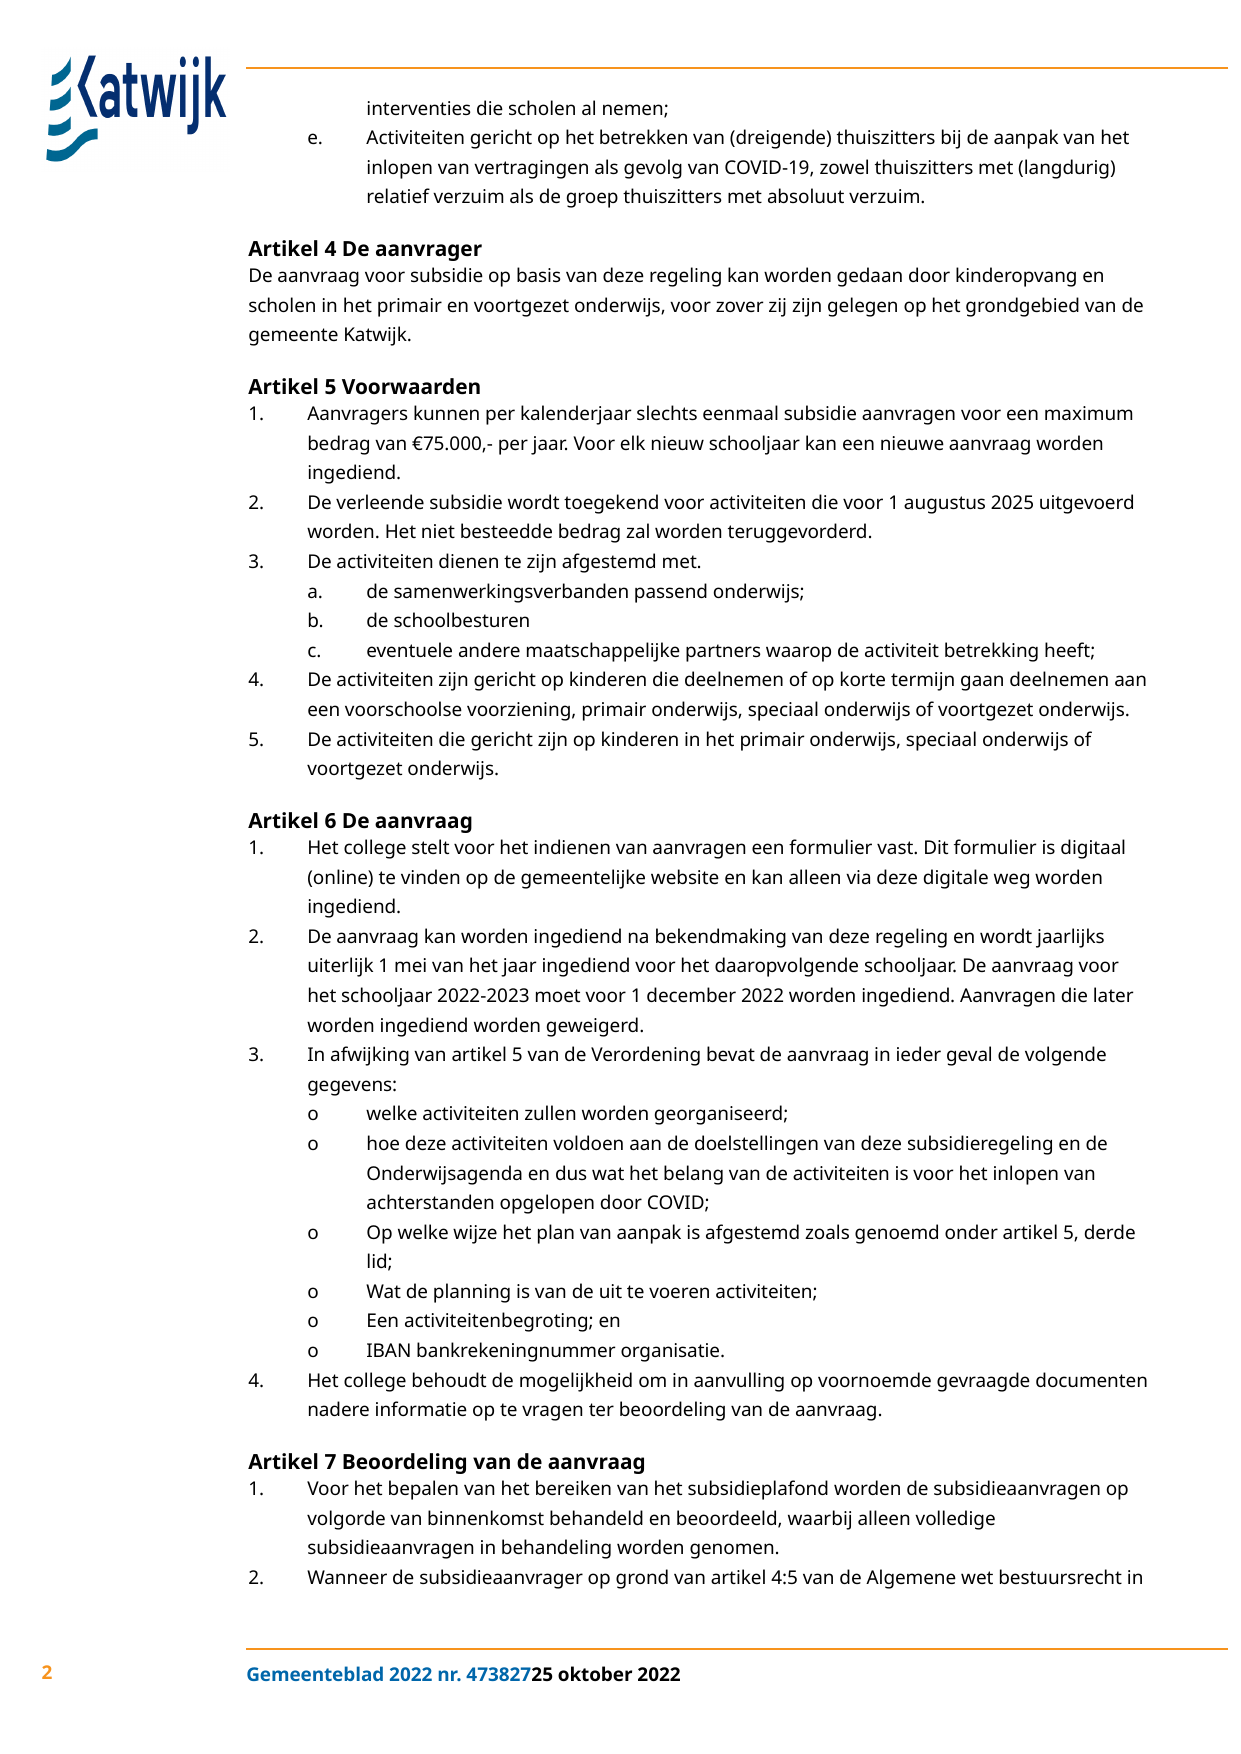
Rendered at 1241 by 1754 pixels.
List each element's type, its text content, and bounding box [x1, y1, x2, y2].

list welke activiteiten zullen worden georganiseerd; [307, 1101, 1152, 1126]
list De activiteiten die gericht zijn op kinderen in het primair onderwijs, speciaal onderwijs of voortgezet onderwijs. [248, 726, 1152, 781]
picture [41, 47, 231, 172]
list eventuele andere maatschappelijke partners waarop de activiteit betrekking heeft; [307, 637, 1152, 663]
list hoe deze activiteiten voldoen aan de doelstellingen van deze subsidieregeling en de Onderwijsagenda en dus wat het belang van de activiteiten is voor het inlopen van achterstanden opgelopen door COVID; [307, 1130, 1152, 1215]
list Voor het bepalen van het bereiken van het subsidieplafond worden de subsidieaanvragen op volgorde van binnenkomst behandeld en beoordeeld, waarbij alleen volledige subsidieaanvragen in behandeling worden genomen. [248, 1475, 1152, 1560]
list Activiteiten gericht op het betrekken van (dreigende) thuiszitters bij de aanpak van het inlopen van vertragingen als gevolg van COVID-19, zowel thuiszitters met (langdurig) relatief verzuim als de groep thuiszitters met absoluut verzuim. [307, 124, 1152, 209]
list De verleende subsidie wordt toegekend voor activiteiten die voor 1 augustus 2025 uitgevoerd worden. Het niet besteedde bedrag zal worden teruggevorderd. [248, 489, 1152, 544]
text De aanvraag voor subsidie op basis van deze regeling kan worden gedaan door kinderopvang en scholen in het primair en voortgezet onderwijs, voor zover zij zijn gelegen op het grondgebied van de gemeente Katwijk. [248, 262, 1152, 347]
list de schoolbesturen [307, 607, 1152, 633]
list interventies die scholen al nemen; [307, 95, 1152, 121]
list Wanneer de subsidieaanvrager op grond van artikel 4:5 van de Algemene wet bestuursrecht in [248, 1564, 1152, 1590]
list Het college stelt voor het indienen van aanvragen een formulier vast. Dit formulier is digitaal (online) te vinden op de gemeentelijke website en kan alleen via deze digitale weg worden ingediend. [248, 834, 1152, 919]
list Aanvragers kunnen per kalenderjaar slechts eenmaal subsidie aanvragen voor een maximum bedrag van €75.000,- per jaar. Voor elk nieuw schooljaar kan een nieuwe aanvraag worden ingediend. [248, 400, 1152, 485]
list de samenwerkingsverbanden passend onderwijs; [307, 578, 1152, 604]
list In afwijking van artikel 5 van de Verordening bevat de aanvraag in ieder geval de volgende gegevens: [248, 1041, 1152, 1097]
text Artikel 7 Beoordeling van de aanvraag [248, 1447, 1152, 1475]
text Artikel 4 De aanvrager [248, 234, 1152, 262]
list Wat de planning is van de uit te voeren activiteiten; [307, 1278, 1152, 1304]
list Het college behoudt de mogelijkheid om in aanvulling op voornoemde gevraagde documenten nadere informatie op te vragen ter beoordeling van de aanvraag. [248, 1367, 1152, 1422]
list IBAN bankrekeningnummer organisatie. [307, 1337, 1152, 1363]
text Artikel 5 Voorwaarden [248, 372, 1152, 400]
list De aanvraag kan worden ingediend na bekendmaking van deze regeling en wordt jaarlijks uiterlijk 1 mei van het jaar ingediend voor het daaropvolgende schooljaar. De aanvraag voor het schooljaar 2022-2023 moet voor 1 december 2022 worden ingediend. Aanvragen die later worden ingediend worden geweigerd. [248, 923, 1152, 1037]
list De activiteiten zijn gericht op kinderen die deelnemen of op korte termijn gaan deelnemen aan een voorschoolse voorziening, primair onderwijs, speciaal onderwijs of voortgezet onderwijs. [248, 667, 1152, 722]
text Artikel 6 De aanvraag [248, 806, 1152, 834]
list Op welke wijze het plan van aanpak is afgestemd zoals genoemd onder artikel 5, derde lid; [307, 1219, 1152, 1274]
list De activiteiten dienen te zijn afgestemd met. [248, 548, 1152, 574]
list Een activiteitenbegroting; en [307, 1308, 1152, 1333]
